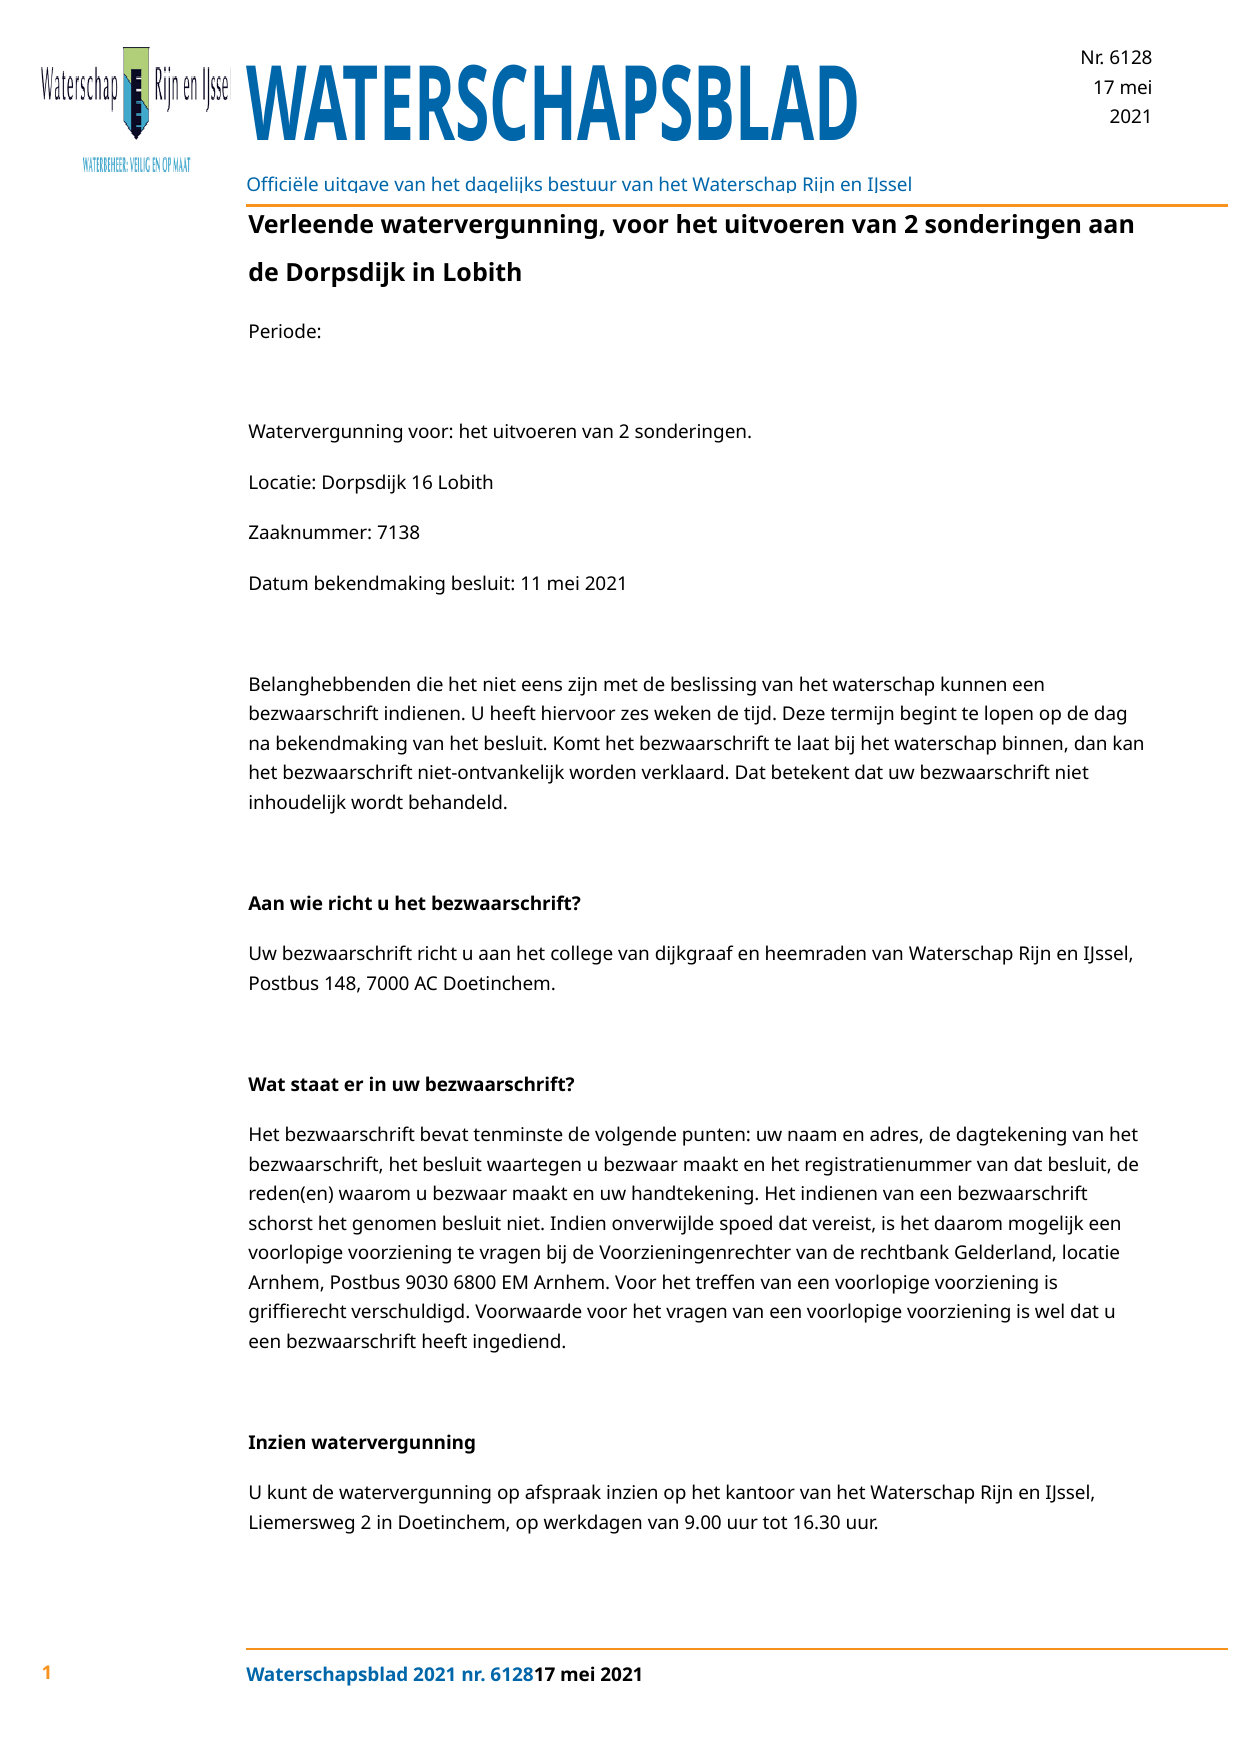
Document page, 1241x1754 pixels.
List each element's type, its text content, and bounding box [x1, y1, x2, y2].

text Watervergunning voor: het uitvoeren van 2 sonderingen. [248, 419, 1152, 444]
text Verleende watervergunning, voor het uitvoeren van 2 sonderingen aan de Dorpsdijk in Lobith [248, 207, 1152, 288]
text Het bezwaarschrift bevat tenminste de volgende punten: uw naam en adres, de dagtekening van het bezwaarschrift, het besluit waartegen u bezwaar maakt en het registratienummer van dat besluit, de reden(en) waarom u bezwaar maakt en uw handtekening. Het indienen van een bezwaarschrift schorst het genomen besluit niet. Indien onverwijlde spoed dat vereist, is het daarom mogelijk een voorlopige voorziening te vragen bij de Voorzieningenrechter van de rechtbank Gelderland, locatie Arnhem, Postbus 9030 6800 EM Arnhem. Voor het treffen van een voorlopige voorziening is griffierecht verschuldigd. Voorwaarde voor het vragen van een voorlopige voorziening is wel dat u een bezwaarschrift heeft ingediend. [248, 1121, 1152, 1354]
text Aan wie richt u het bezwaarschrift? [248, 890, 1152, 916]
text Locatie: Dorpsdijk 16 Lobith [248, 469, 1152, 495]
text Uw bezwaarschrift richt u aan het college van dijkgraaf en heemraden van Waterschap Rijn en IJssel, Postbus 148, 7000 AC Doetinchem. [248, 940, 1152, 996]
text U kunt de watervergunning op afspraak inzien op het kantoor van het Waterschap Rijn en IJssel, Liemersweg 2 in Doetinchem, op werkdagen van 9.00 uur tot 16.30 uur. [248, 1479, 1152, 1535]
text Periode: [248, 318, 1152, 344]
text Belanghebbenden die het niet eens zijn met de beslissing van het waterschap kunnen een bezwaarschrift indienen. U heeft hiervoor zes weken de tijd. Deze termijn begint te lopen op de dag na bekendmaking van het besluit. Komt het bezwaarschrift te laat bij het waterschap binnen, dan kan het bezwaarschrift niet-ontvankelijk worden verklaard. Dat betekent dat uw bezwaarschrift niet inhoudelijk wordt behandeld. [248, 671, 1152, 815]
text Inzien watervergunning [248, 1429, 1152, 1455]
text Datum bekendmaking besluit: 11 mei 2021 [248, 570, 1152, 596]
text Wat staat er in uw bezwaarschrift? [248, 1071, 1152, 1097]
text Zaaknummer: 7138 [248, 519, 1152, 545]
picture [41, 47, 231, 172]
